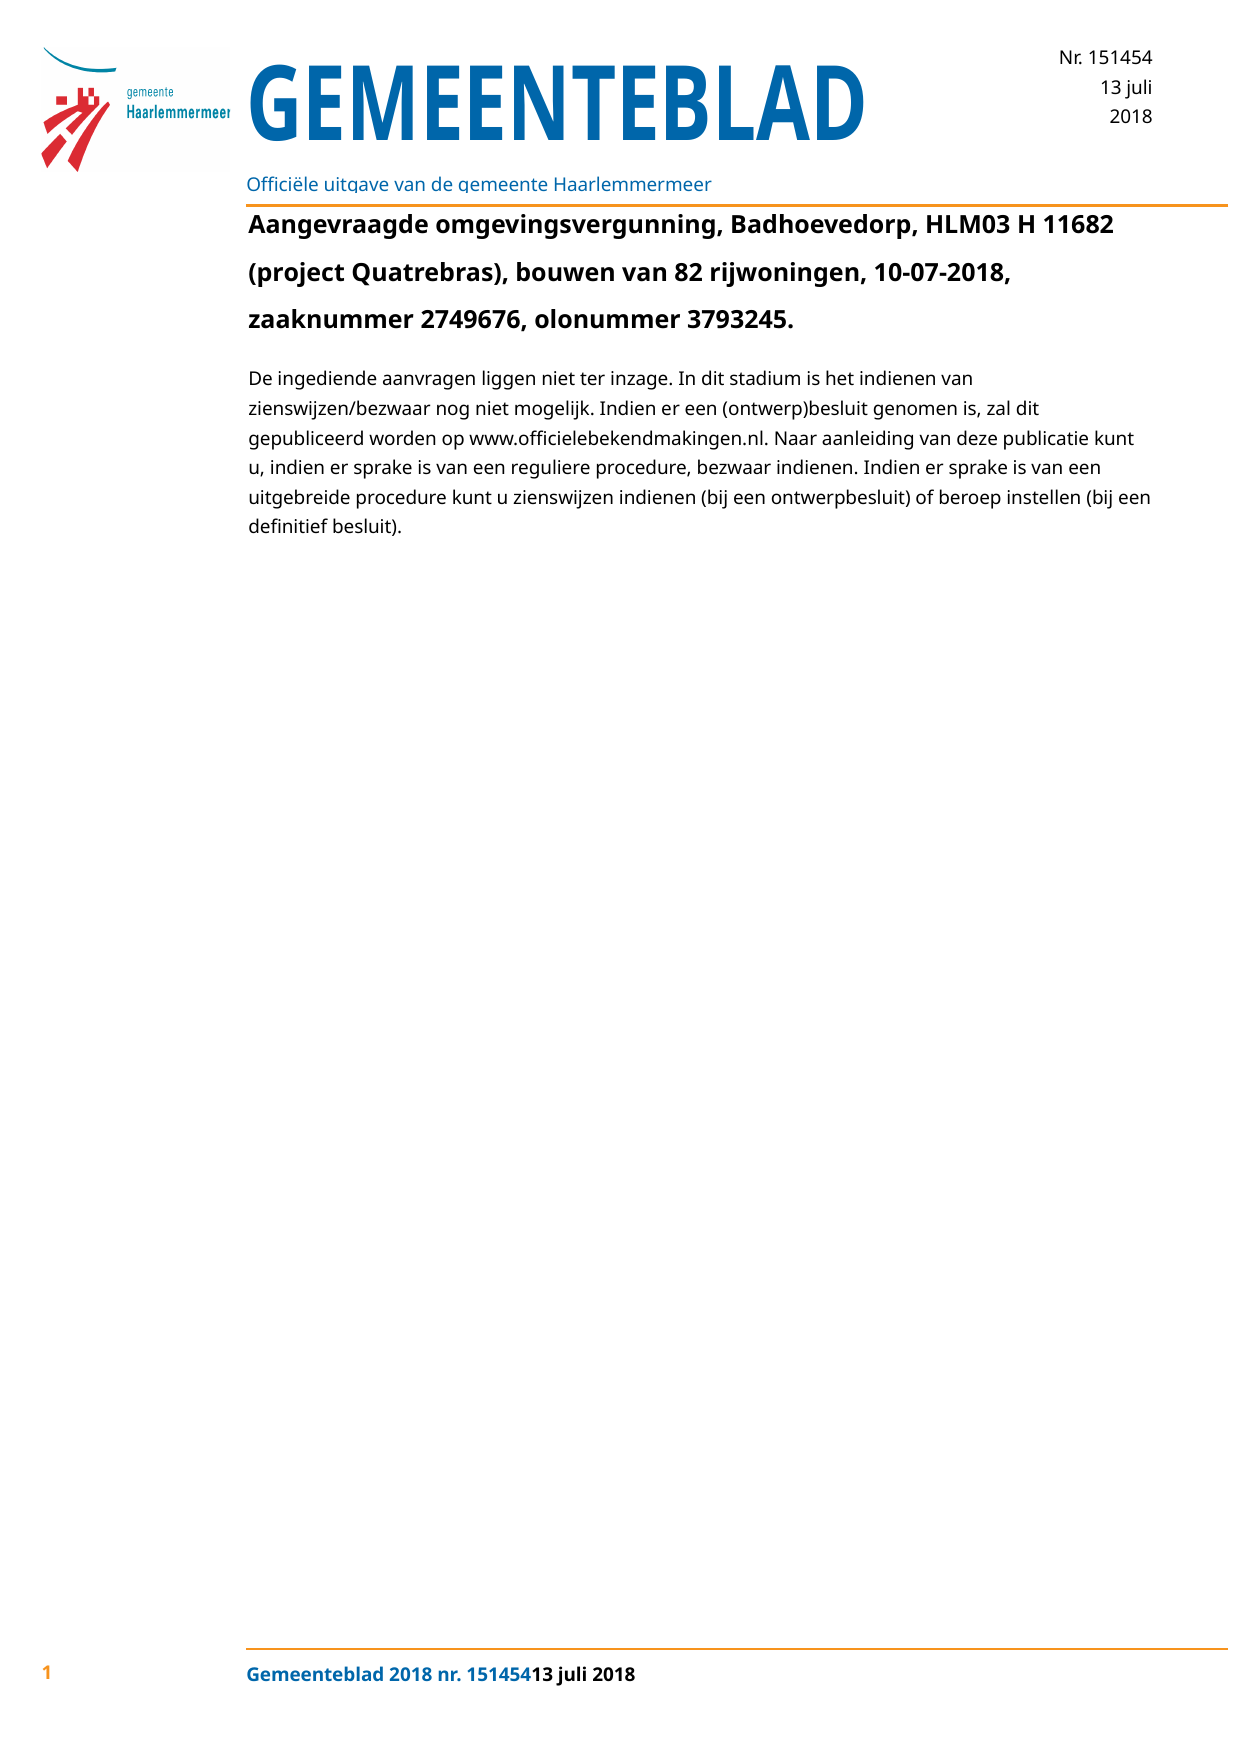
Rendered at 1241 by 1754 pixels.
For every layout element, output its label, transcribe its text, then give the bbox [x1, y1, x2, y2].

picture [41, 47, 231, 172]
text Aangevraagde omgevingsvergunning, Badhoevedorp, HLM03 H 11682 (project Quatrebras), bouwen van 82 rijwoningen, 10-07-2018, zaaknummer 2749676, olonummer 3793245. [248, 207, 1152, 336]
text De ingediende aanvragen liggen niet ter inzage. In dit stadium is het indienen van zienswijzen/bezwaar nog niet mogelijk. Indien er een (ontwerp)besluit genomen is, zal dit gepubliceerd worden op www.officielebekendmakingen.nl. Naar aanleiding van deze publicatie kunt u, indien er sprake is van een reguliere procedure, bezwaar indienen. Indien er sprake is van een uitgebreide procedure kunt u zienswijzen indienen (bij een ontwerpbesluit) of beroep instellen (bij een definitief besluit). [248, 366, 1152, 539]
